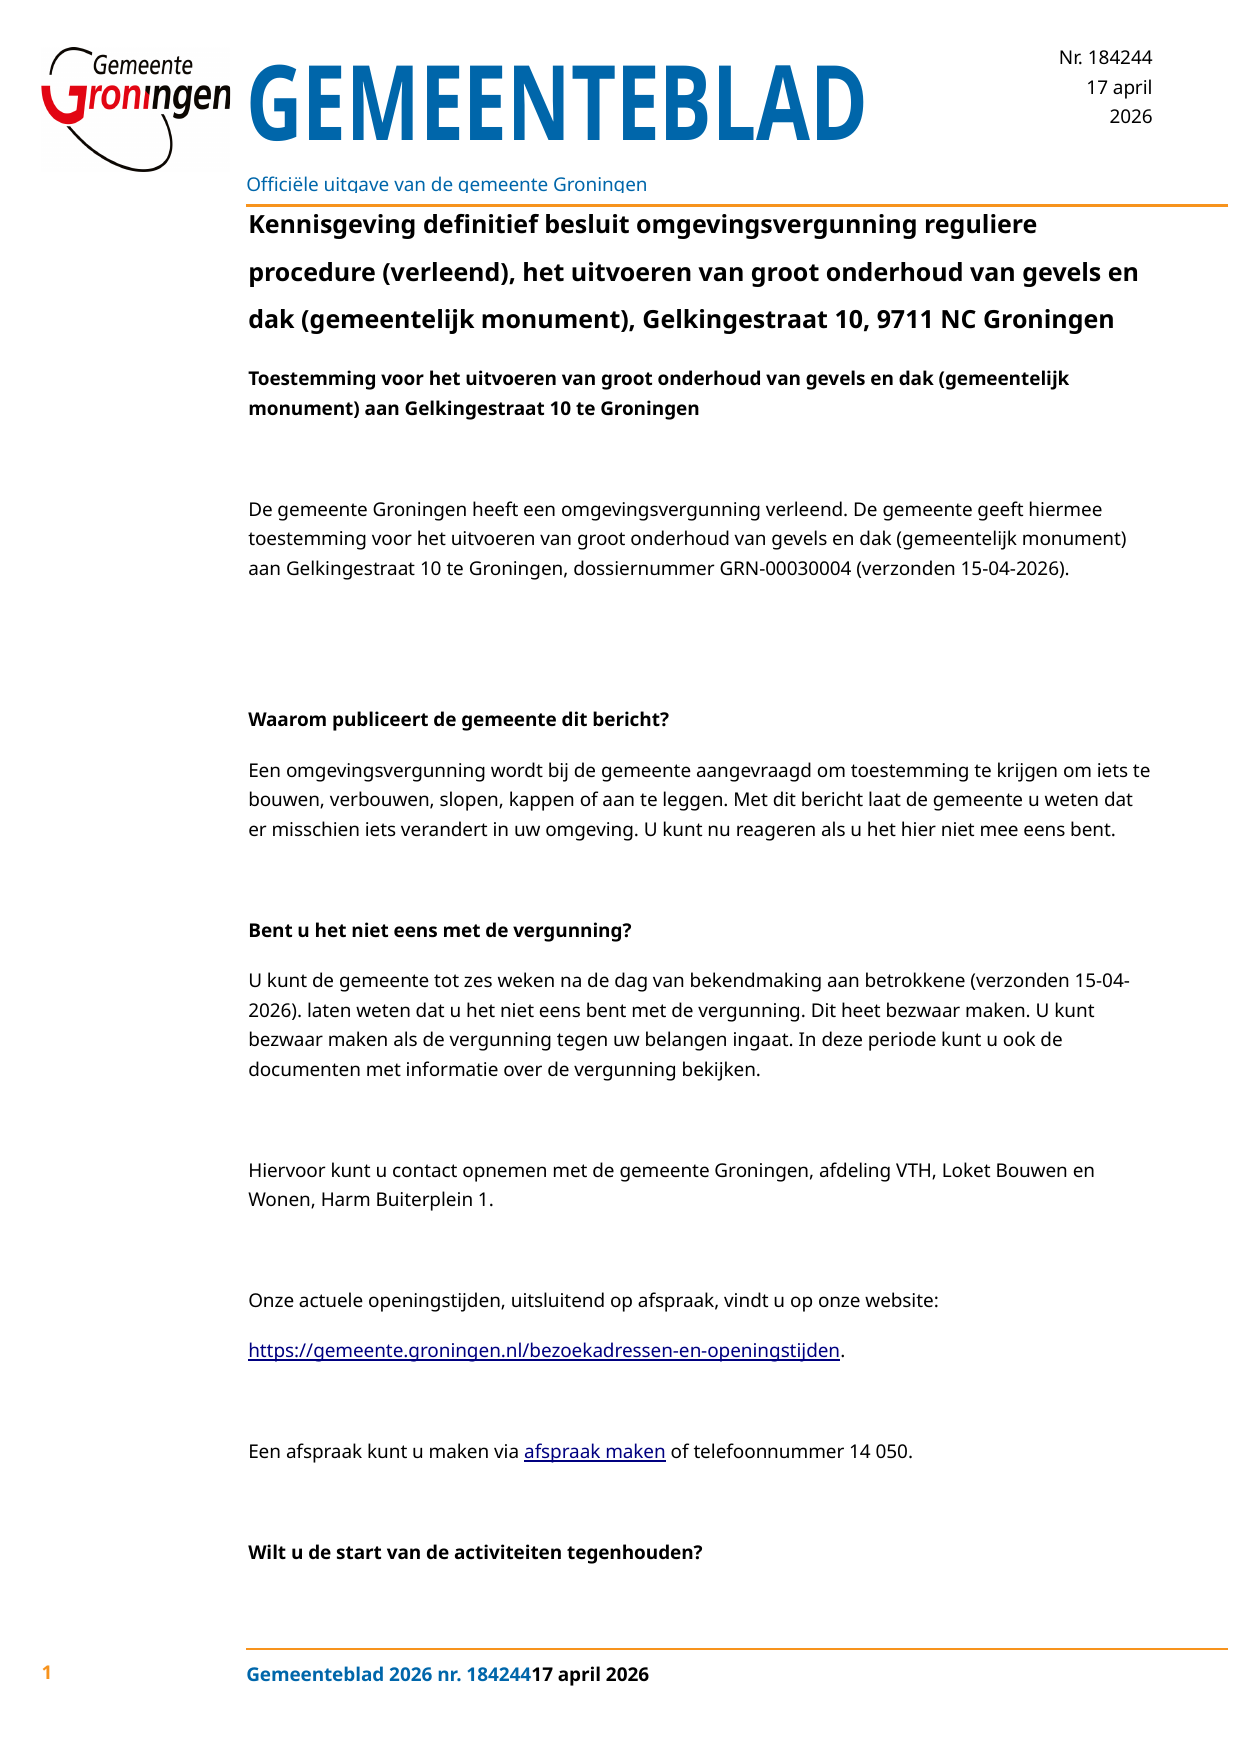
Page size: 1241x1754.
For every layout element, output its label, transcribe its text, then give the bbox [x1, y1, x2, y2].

text Bent u het niet eens met de vergunning? [248, 917, 1152, 942]
text Een afspraak kunt u maken via afspraak maken of telefoonnummer 14 050. [248, 1438, 1152, 1464]
text Waarom publiceert de gemeente dit bericht? [248, 706, 1152, 732]
picture [41, 47, 231, 172]
text Kennisgeving definitief besluit omgevingsvergunning reguliere procedure (verleend), het uitvoeren van groot onderhoud van gevels en dak (gemeentelijk monument), Gelkingestraat 10, 9711 NC Groningen [248, 207, 1152, 336]
text U kunt de gemeente tot zes weken na de dag van bekendmaking aan betrokkene (verzonden 15-04-2026). laten weten dat u het niet eens bent met de vergunning. Dit heet bezwaar maken. U kunt bezwaar maken als de vergunning tegen uw belangen ingaat. In deze periode kunt u ook de documenten met informatie over de vergunning bekijken. [248, 967, 1152, 1082]
text De gemeente Groningen heeft een omgevingsvergunning verleend. De gemeente geeft hiermee toestemming voor het uitvoeren van groot onderhoud van gevels en dak (gemeentelijk monument) aan Gelkingestraat 10 te Groningen, dossiernummer GRN-00030004 (verzonden 15-04-2026). [248, 496, 1152, 581]
text https://gemeente.groningen.nl/bezoekadressen-en-openingstijden. [248, 1338, 1152, 1363]
text Hiervoor kunt u contact opnemen met de gemeente Groningen, afdeling VTH, Loket Bouwen en Wonen, Harm Buiterplein 1. [248, 1157, 1152, 1212]
text Toestemming voor het uitvoeren van groot onderhoud van gevels en dak (gemeentelijk monument) aan Gelkingestraat 10 te Groningen [248, 366, 1152, 421]
text Een omgevingsvergunning wordt bij de gemeente aangevraagd om toestemming te krijgen om iets te bouwen, verbouwen, slopen, kappen of aan te leggen. Met dit bericht laat de gemeente u weten dat er misschien iets verandert in uw omgeving. U kunt nu reageren als u het hier niet mee eens bent. [248, 757, 1152, 842]
text Onze actuele openingstijden, uitsluitend op afspraak, vindt u op onze website: [248, 1287, 1152, 1313]
text Wilt u de start van de activiteiten tegenhouden? [248, 1539, 1152, 1565]
